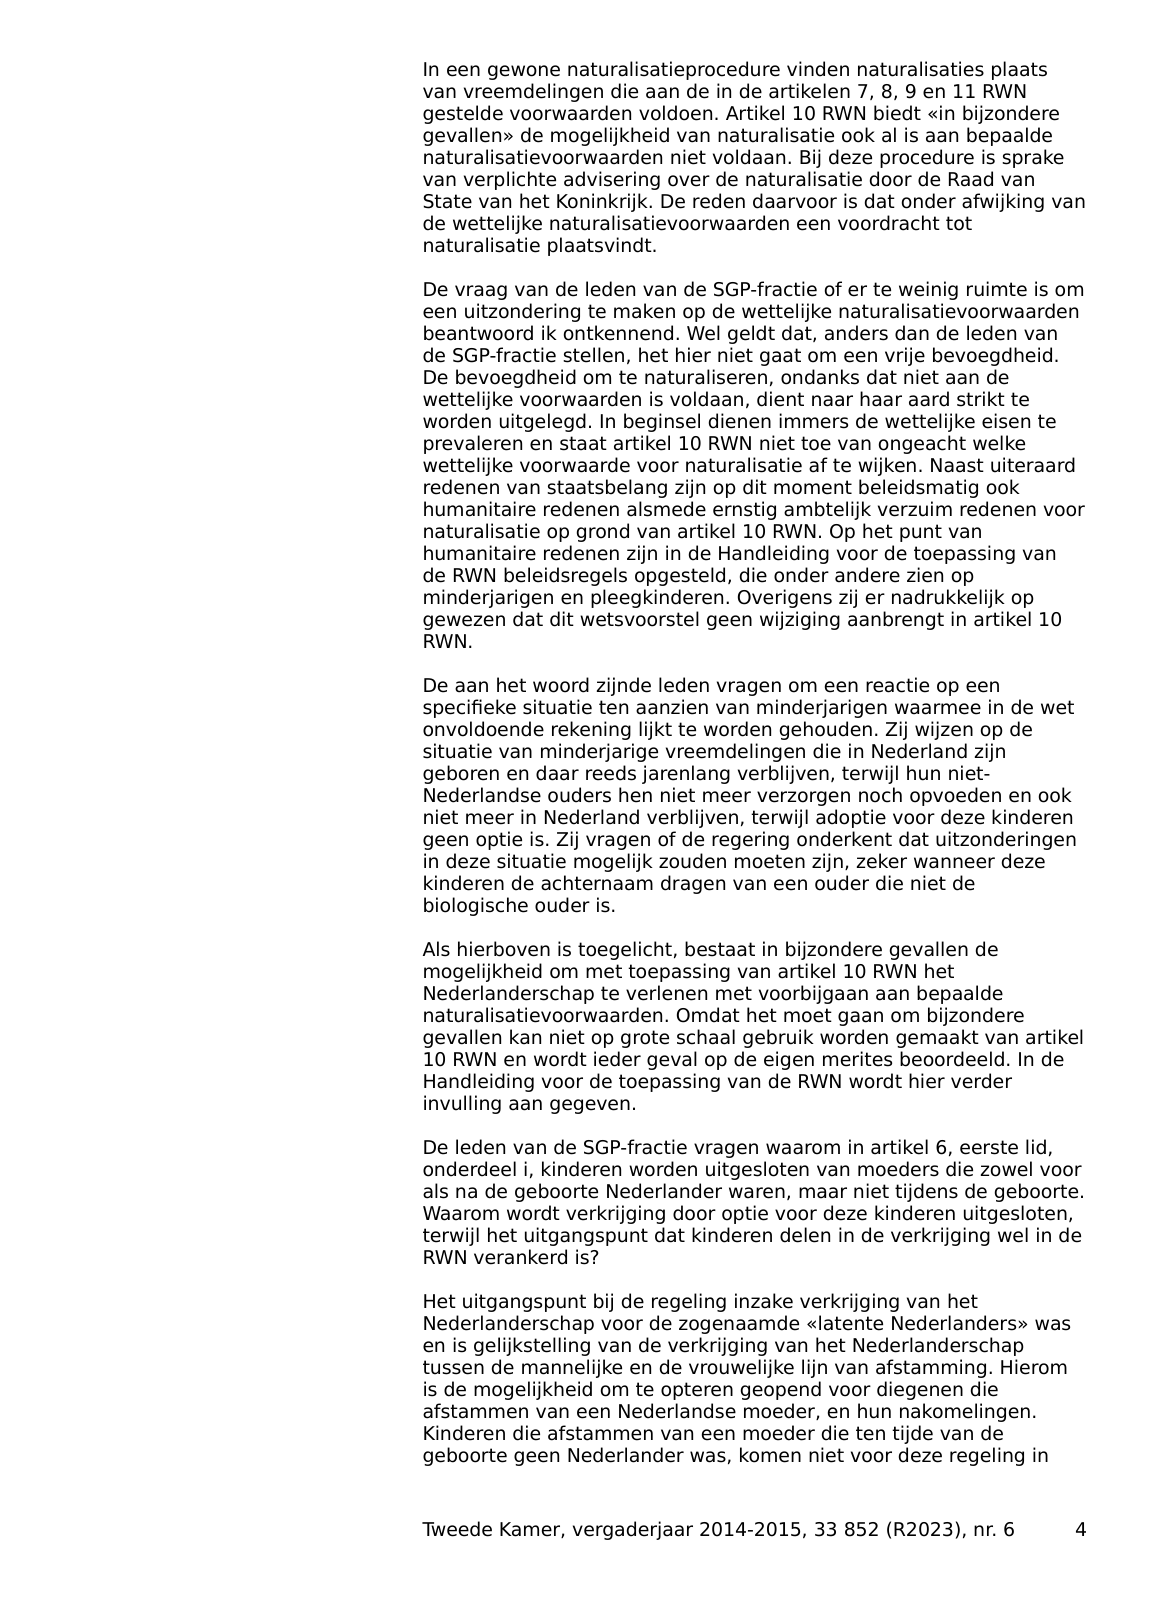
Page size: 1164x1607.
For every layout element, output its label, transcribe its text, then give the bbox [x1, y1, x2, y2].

text De leden van de SGP-fractie vragen waarom in artikel 6, eerste lid, onderdeel i, kinderen worden uitgesloten van moeders die zowel voor als na de geboorte Nederlander waren, maar niet tijdens de geboorte. Waarom wordt verkrijging door optie voor deze kinderen uitgesloten, terwijl het uitgangspunt dat kinderen delen in de verkrijging wel in de RWN verankerd is? [422, 1137, 1087, 1269]
text Als hierboven is toegelicht, bestaat in bijzondere gevallen de mogelijkheid om met toepassing van artikel 10 RWN het Nederlanderschap te verlenen met voorbijgaan aan bepaalde naturalisatievoorwaarden. Omdat het moet gaan om bijzondere gevallen kan niet op grote schaal gebruik worden gemaakt van artikel 10 RWN en wordt ieder geval op de eigen merites beoordeeld. In de Handleiding voor de toepassing van de RWN wordt hier verder invulling aan gegeven. [422, 939, 1087, 1115]
text De aan het woord zijnde leden vragen om een reactie op een specifieke situatie ten aanzien van minderjarigen waarmee in de wet onvoldoende rekening lijkt te worden gehouden. Zij wijzen op de situatie van minderjarige vreemdelingen die in Nederland zijn geboren en daar reeds jarenlang verblijven, terwijl hun niet-Nederlandse ouders hen niet meer verzorgen noch opvoeden en ook niet meer in Nederland verblijven, terwijl adoptie voor deze kinderen geen optie is. Zij vragen of de regering onderkent dat uitzonderingen in deze situatie mogelijk zouden moeten zijn, zeker wanneer deze kinderen de achternaam dragen van een ouder die niet de biologische ouder is. [422, 675, 1087, 917]
text De vraag van de leden van de SGP-fractie of er te weinig ruimte is om een uitzondering te maken op de wettelijke naturalisatievoorwaarden beantwoord ik ontkennend. Wel geldt dat, anders dan de leden van de SGP-fractie stellen, het hier niet gaat om een vrije bevoegdheid. De bevoegdheid om te naturaliseren, ondanks dat niet aan de wettelijke voorwaarden is voldaan, dient naar haar aard strikt te worden uitgelegd. In beginsel dienen immers de wettelijke eisen te prevaleren en staat artikel 10 RWN niet toe van ongeacht welke wettelijke voorwaarde voor naturalisatie af te wijken. Naast uiteraard redenen van staatsbelang zijn op dit moment beleidsmatig ook humanitaire redenen alsmede ernstig ambtelijk verzuim redenen voor naturalisatie op grond van artikel 10 RWN. Op het punt van humanitaire redenen zijn in de Handleiding voor de toepassing van de RWN beleidsregels opgesteld, die onder andere zien op minderjarigen en pleegkinderen. Overigens zij er nadrukkelijk op gewezen dat dit wetsvoorstel geen wijziging aanbrengt in artikel 10 RWN. [422, 279, 1087, 653]
text Het uitgangspunt bij de regeling inzake verkrijging van het Nederlanderschap voor de zogenaamde «latente Nederlanders» was en is gelijkstelling van de verkrijging van het Nederlanderschap tussen de mannelijke en de vrouwelijke lijn van afstamming. Hierom is de mogelijkheid om te opteren geopend voor diegenen die afstammen van een Nederlandse moeder, en hun nakomelingen. Kinderen die afstammen van een moeder die ten tijde van de geboorte geen Nederlander was, komen niet voor deze regeling in [422, 1291, 1087, 1467]
text In een gewone naturalisatieprocedure vinden naturalisaties plaats van vreemdelingen die aan de in de artikelen 7, 8, 9 en 11 RWN gestelde voorwaarden voldoen. Artikel 10 RWN biedt «in bijzondere gevallen» de mogelijkheid van naturalisatie ook al is aan bepaalde naturalisatievoorwaarden niet voldaan. Bij deze procedure is sprake van verplichte advisering over de naturalisatie door de Raad van State van het Koninkrijk. De reden daarvoor is dat onder afwijking van de wettelijke naturalisatievoorwaarden een voordracht tot naturalisatie plaatsvindt. [422, 59, 1087, 257]
